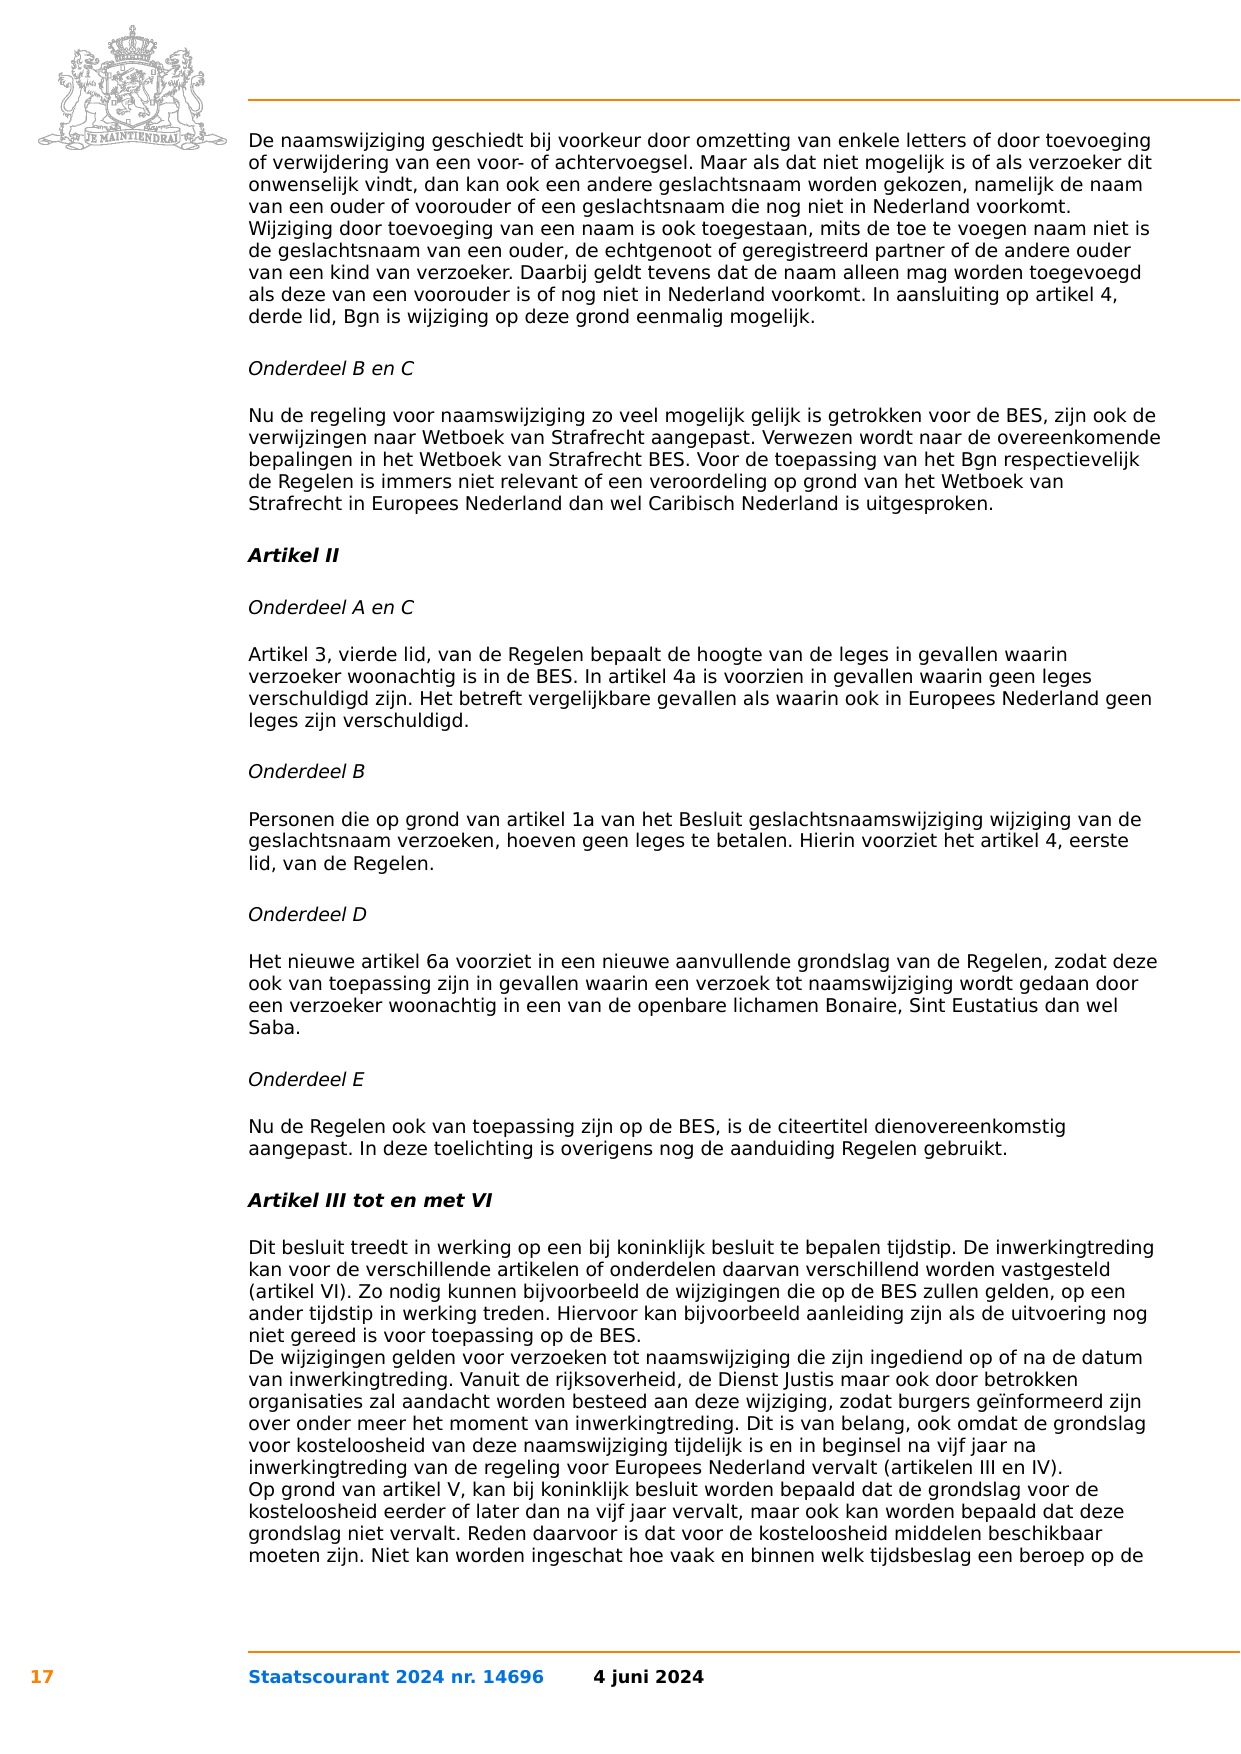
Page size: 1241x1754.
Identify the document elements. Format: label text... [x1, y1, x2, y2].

text Dit besluit treedt in werking op een bij koninklijk besluit te bepalen tijdstip. De inwerkingtreding kan voor de verschillende artikelen of onderdelen daarvan verschillend worden vastgesteld (artikel VI). Zo nodig kunnen bijvoorbeeld de wijzigingen die op de BES zullen gelden, op een ander tijdstip in werking treden. Hiervoor kan bijvoorbeeld aanleiding zijn als de uitvoering nog niet gereed is voor toepassing op de BES. [248, 1237, 1163, 1347]
text Wijziging door toevoeging van een naam is ook toegestaan, mits de toe te voegen naam niet is de geslachtsnaam van een ouder, de echtgenoot of geregistreerd partner of de andere ouder van een kind van verzoeker. Daarbij geldt tevens dat de naam alleen mag worden toegevoegd als deze van een voorouder is of nog niet in Nederland voorkomt. In aansluiting op artikel 4, derde lid, Bgn is wijziging op deze grond eenmalig mogelijk. [248, 218, 1163, 328]
subtitle Artikel III tot en met VI [248, 1190, 1163, 1212]
text Het nieuwe artikel 6a voorziet in een nieuwe aanvullende grondslag van de Regelen, zodat deze ook van toepassing zijn in gevallen waarin een verzoek tot naamswijziging wordt gedaan door een verzoeker woonachtig in een van de openbare lichamen Bonaire, Sint Eustatius dan wel Saba. [248, 951, 1163, 1039]
picture [38, 25, 227, 150]
subtitle Onderdeel D [248, 904, 1163, 926]
subtitle Onderdeel B en C [248, 358, 1163, 380]
text Artikel 3, vierde lid, van de Regelen bepaalt de hoogte van de leges in gevallen waarin verzoeker woonachtig is in de BES. In artikel 4a is voorzien in gevallen waarin geen leges verschuldigd zijn. Het betreft vergelijkbare gevallen als waarin ook in Europees Nederland geen leges zijn verschuldigd. [248, 643, 1163, 731]
subtitle Onderdeel B [248, 761, 1163, 783]
text De wijzigingen gelden voor verzoeken tot naamswijziging die zijn ingediend op of na de datum van inwerkingtreding. Vanuit de rijksoverheid, de Dienst Justis maar ook door betrokken organisaties zal aandacht worden besteed aan deze wijziging, zodat burgers geïnformeerd zijn over onder meer het moment van inwerkingtreding. Dit is van belang, ook omdat de grondslag voor kosteloosheid van deze naamswijziging tijdelijk is en in beginsel na vijf jaar na inwerkingtreding van de regeling voor Europees Nederland vervalt (artikelen III en IV). [248, 1347, 1163, 1479]
subtitle Onderdeel A en C [248, 597, 1163, 618]
text De naamswijziging geschiedt bij voorkeur door omzetting van enkele letters of door toevoeging of verwijdering van een voor- of achtervoegsel. Maar als dat niet mogelijk is of als verzoeker dit onwenselijk vindt, dan kan ook een andere geslachtsnaam worden gekozen, namelijk de naam van een ouder of voorouder of een geslachtsnaam die nog niet in Nederland voorkomt. [248, 130, 1163, 218]
text Nu de regeling voor naamswijziging zo veel mogelijk gelijk is getrokken voor de BES, zijn ook de verwijzingen naar Wetboek van Strafrecht aangepast. Verwezen wordt naar de overeenkomende bepalingen in het Wetboek van Strafrecht BES. Voor de toepassing van het Bgn respectievelijk de Regelen is immers niet relevant of een veroordeling op grond van het Wetboek van Strafrecht in Europees Nederland dan wel Caribisch Nederland is uitgesproken. [248, 405, 1163, 514]
text Personen die op grond van artikel 1a van het Besluit geslachtsnaamswijziging wijziging van de geslachtsnaam verzoeken, hoeven geen leges te betalen. Hierin voorziet het artikel 4, eerste lid, van de Regelen. [248, 808, 1163, 874]
subtitle Onderdeel E [248, 1069, 1163, 1091]
subtitle Artikel II [248, 544, 1163, 567]
text Op grond van artikel V, kan bij koninklijk besluit worden bepaald dat de grondslag voor de kosteloosheid eerder of later dan na vijf jaar vervalt, maar ook kan worden bepaald dat deze grondslag niet vervalt. Reden daarvoor is dat voor de kosteloosheid middelen beschikbaar moeten zijn. Niet kan worden ingeschat hoe vaak en binnen welk tijdsbeslag een beroep op de [248, 1479, 1163, 1567]
text Nu de Regelen ook van toepassing zijn op de BES, is de citeertitel dienovereenkomstig aangepast. In deze toelichting is overigens nog de aanduiding Regelen gebruikt. [248, 1116, 1163, 1160]
